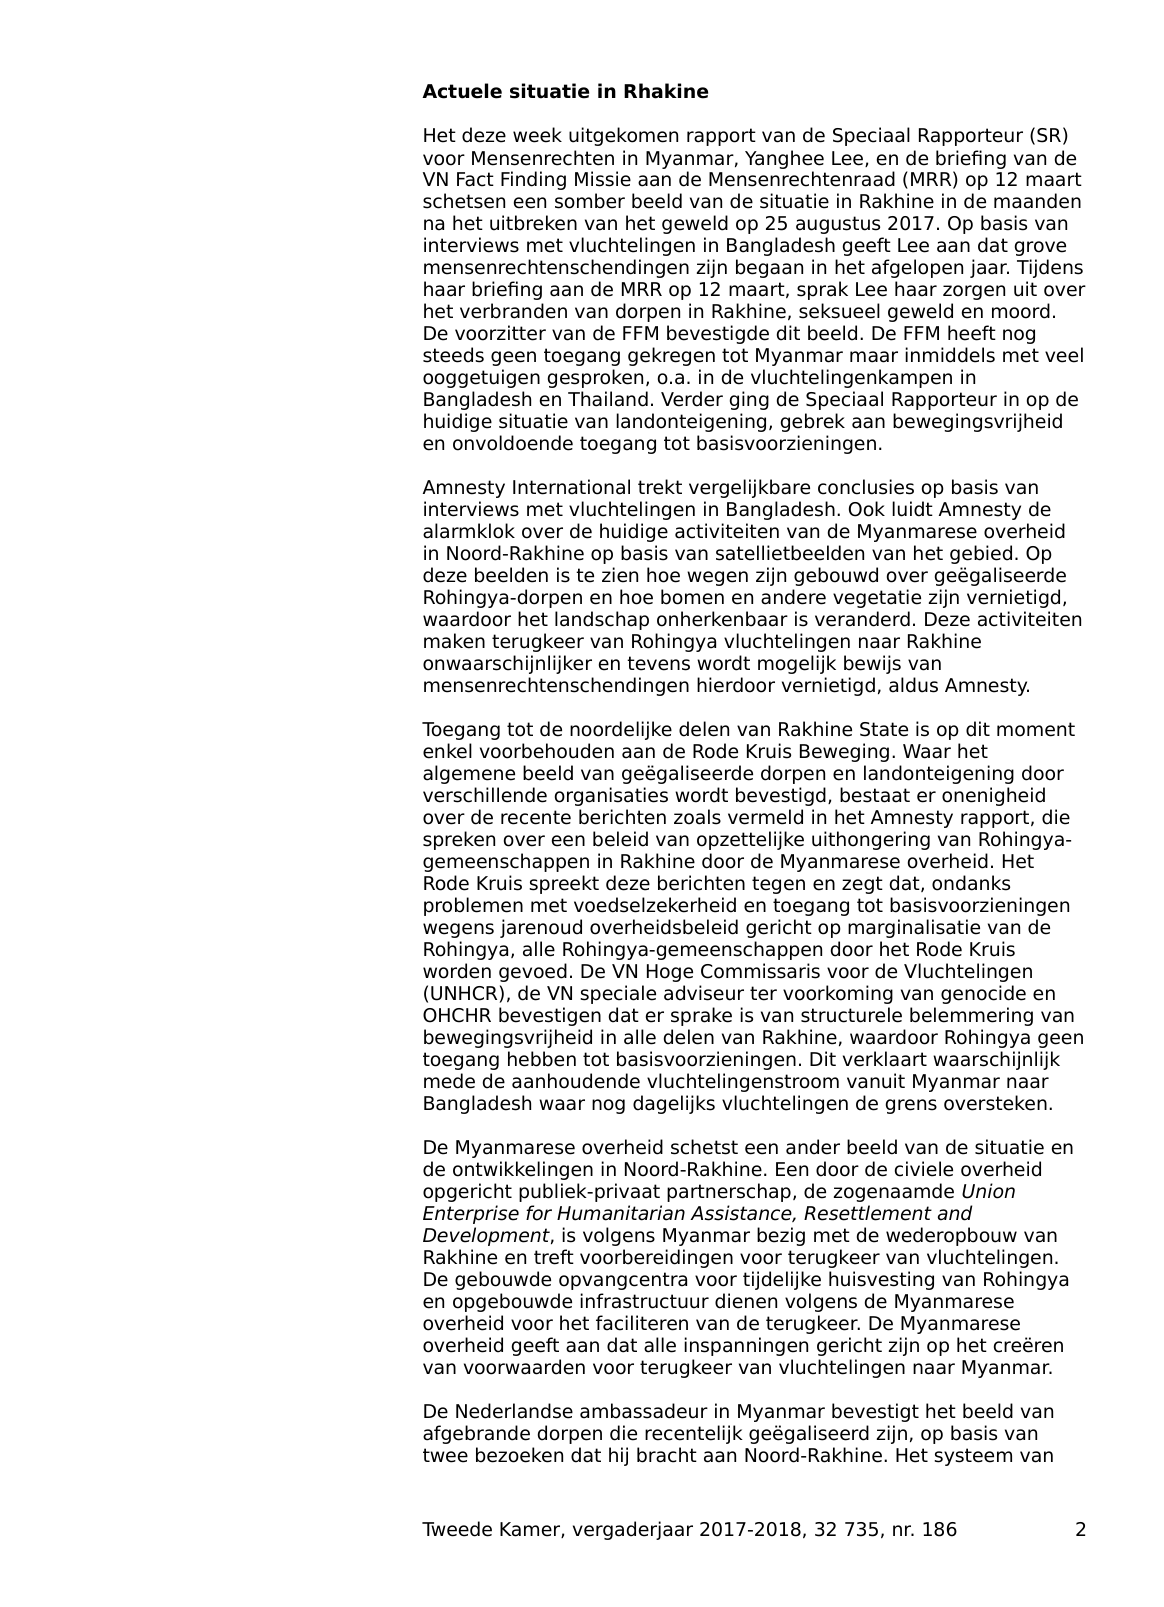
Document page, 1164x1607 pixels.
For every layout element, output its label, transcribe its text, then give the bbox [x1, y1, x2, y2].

text Toegang tot de noordelijke delen van Rakhine State is op dit moment enkel voorbehouden aan de Rode Kruis Beweging. Waar het algemene beeld van geëgaliseerde dorpen en landonteigening door verschillende organisaties wordt bevestigd, bestaat er onenigheid over de recente berichten zoals vermeld in het Amnesty rapport, die spreken over een beleid van opzettelijke uithongering van Rohingya-gemeenschappen in Rakhine door de Myanmarese overheid. Het Rode Kruis spreekt deze berichten tegen en zegt dat, ondanks problemen met voedselzekerheid en toegang tot basisvoorzieningen wegens jarenoud overheidsbeleid gericht op marginalisatie van de Rohingya, alle Rohingya-gemeenschappen door het Rode Kruis worden gevoed. De VN Hoge Commissaris voor de Vluchtelingen (UNHCR), de VN speciale adviseur ter voorkoming van genocide en OHCHR bevestigen dat er sprake is van structurele belemmering van bewegingsvrijheid in alle delen van Rakhine, waardoor Rohingya geen toegang hebben tot basisvoorzieningen. Dit verklaart waarschijnlijk mede de aanhoudende vluchtelingenstroom vanuit Myanmar naar Bangladesh waar nog dagelijks vluchtelingen de grens oversteken. [422, 719, 1087, 1115]
text De Myanmarese overheid schetst een ander beeld van de situatie en de ontwikkelingen in Noord-Rakhine. Een door de civiele overheid opgericht publiek-privaat partnerschap, de zogenaamde Union Enterprise for Humanitarian Assistance, Resettlement and Development, is volgens Myanmar bezig met de wederopbouw van Rakhine en treft voorbereidingen voor terugkeer van vluchtelingen. De gebouwde opvangcentra voor tijdelijke huisvesting van Rohingya en opgebouwde infrastructuur dienen volgens de Myanmarese overheid voor het faciliteren van de terugkeer. De Myanmarese overheid geeft aan dat alle inspanningen gericht zijn op het creëren van voorwaarden voor terugkeer van vluchtelingen naar Myanmar. [422, 1137, 1087, 1379]
text Amnesty International trekt vergelijkbare conclusies op basis van interviews met vluchtelingen in Bangladesh. Ook luidt Amnesty de alarmklok over de huidige activiteiten van de Myanmarese overheid in Noord-Rakhine op basis van satellietbeelden van het gebied. Op deze beelden is te zien hoe wegen zijn gebouwd over geëgaliseerde Rohingya-dorpen en hoe bomen en andere vegetatie zijn vernietigd, waardoor het landschap onherkenbaar is veranderd. Deze activiteiten maken terugkeer van Rohingya vluchtelingen naar Rakhine onwaarschijnlijker en tevens wordt mogelijk bewijs van mensenrechtenschendingen hierdoor vernietigd, aldus Amnesty. [422, 477, 1087, 697]
text De Nederlandse ambassadeur in Myanmar bevestigt het beeld van afgebrande dorpen die recentelijk geëgaliseerd zijn, op basis van twee bezoeken dat hij bracht aan Noord-Rakhine. Het systeem van [422, 1401, 1087, 1467]
text Het deze week uitgekomen rapport van de Speciaal Rapporteur (SR) voor Mensenrechten in Myanmar, Yanghee Lee, en de briefing van de VN Fact Finding Missie aan de Mensenrechtenraad (MRR) op 12 maart schetsen een somber beeld van de situatie in Rakhine in de maanden na het uitbreken van het geweld op 25 augustus 2017. Op basis van interviews met vluchtelingen in Bangladesh geeft Lee aan dat grove mensenrechtenschendingen zijn begaan in het afgelopen jaar. Tijdens haar briefing aan de MRR op 12 maart, sprak Lee haar zorgen uit over het verbranden van dorpen in Rakhine, seksueel geweld en moord. De voorzitter van de FFM bevestigde dit beeld. De FFM heeft nog steeds geen toegang gekregen tot Myanmar maar inmiddels met veel ooggetuigen gesproken, o.a. in de vluchtelingenkampen in Bangladesh en Thailand. Verder ging de Speciaal Rapporteur in op de huidige situatie van landonteigening, gebrek aan bewegingsvrijheid en onvoldoende toegang tot basisvoorzieningen. [422, 125, 1087, 455]
subtitle Actuele situatie in Rhakine [422, 81, 1087, 103]
